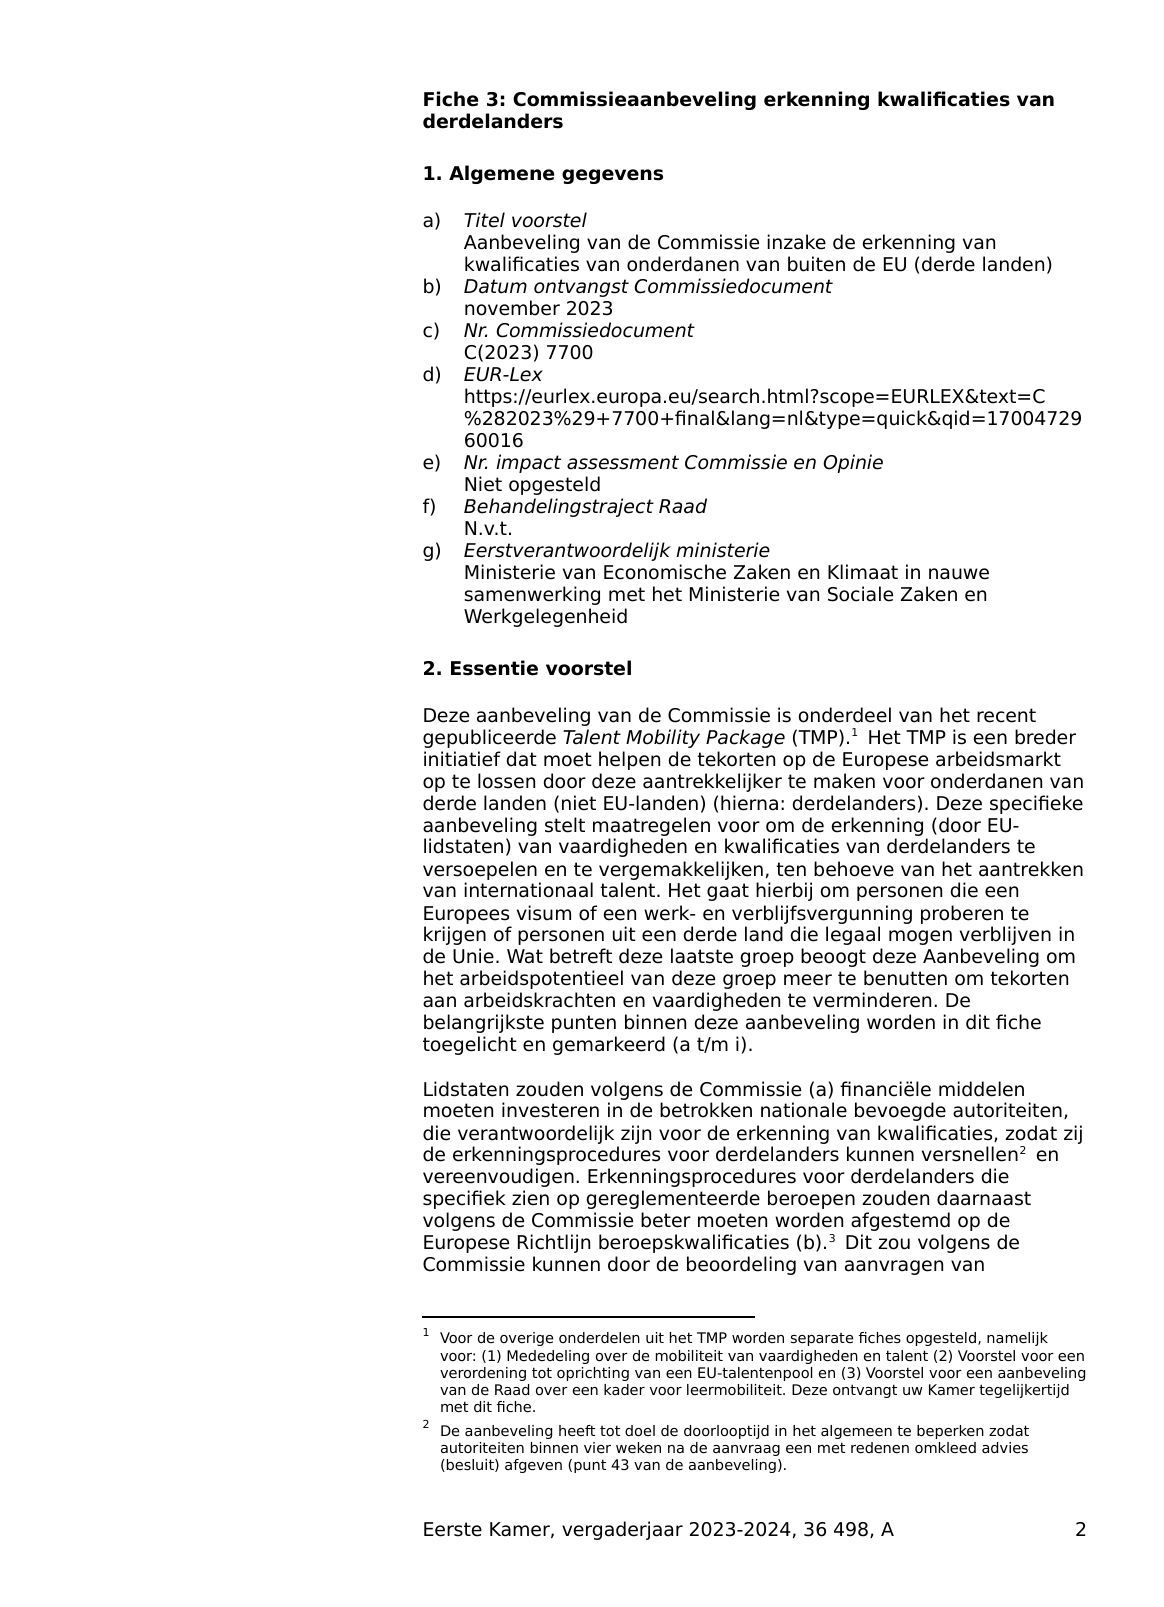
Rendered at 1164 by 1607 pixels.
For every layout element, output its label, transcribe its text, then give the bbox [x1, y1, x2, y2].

subtitle 2. Essentie voorstel [422, 658, 1087, 679]
text b) Datum ontvangst Commissiedocument [422, 276, 1087, 298]
subtitle Fiche 3: Commissieaanbeveling erkenning kwalificaties van derdelanders [422, 89, 1087, 133]
text c) Nr. Commissiedocument [422, 320, 1087, 342]
text C(2023) 7700 [464, 342, 1087, 364]
text https://eurlex.europa.eu/search.html?scope=EURLEX&text=C%282023%29+7700+final&lang=nl&type=quick&qid=1700472960016 [464, 386, 1087, 452]
text Lidstaten zouden volgens de Commissie (a) financiële middelen moeten investeren in de betrokken nationale bevoegde autoriteiten, die verantwoordelijk zijn voor de erkenning van kwalificaties, zodat zij de erkenningsprocedures voor derdelanders kunnen versnellen en vereenvoudigen. Erkenningsprocedures voor derdelanders die specifiek zien op gereglementeerde beroepen zouden daarnaast volgens de Commissie beter moeten worden afgestemd op de Europese Richtlijn beroepskwalificaties (b). Dit zou volgens de Commissie kunnen door de beoordeling van aanvragen van [422, 1078, 1087, 1276]
text a) Titel voorstel [422, 210, 1087, 232]
text Ministerie van Economische Zaken en Klimaat in nauwe samenwerking met het Ministerie van Sociale Zaken en Werkgelegenheid [464, 562, 1087, 628]
text Aanbeveling van de Commissie inzake de erkenning van kwalificaties van onderdanen van buiten de EU (derde landen) [464, 232, 1087, 276]
text november 2023 [464, 298, 1087, 320]
text d) EUR-Lex [422, 364, 1087, 386]
text Voor de overige onderdelen uit het TMP worden separate fiches opgesteld, namelijk voor: (1) Mededeling over de mobiliteit van vaardigheden en talent (2) Voorstel voor een verordening tot oprichting van een EU-talentenpool en (3) Voorstel voor een aanbeveling van de Raad over een kader voor leermobiliteit. Deze ontvangt uw Kamer tegelijkertijd met dit fiche. [422, 1326, 1087, 1416]
text Deze aanbeveling van de Commissie is onderdeel van het recent gepubliceerde Talent Mobility Package (TMP). Het TMP is een breder initiatief dat moet helpen de tekorten op de Europese arbeidsmarkt op te lossen door deze aantrekkelijker te maken voor onderdanen van derde landen (niet EU-landen) (hierna: derdelanders). Deze specifieke aanbeveling stelt maatregelen voor om de erkenning (door EU-lidstaten) van vaardigheden en kwalificaties van derdelanders te versoepelen en te vergemakkelijken, ten behoeve van het aantrekken van internationaal talent. Het gaat hierbij om personen die een Europees visum of een werk- en verblijfsvergunning proberen te krijgen of personen uit een derde land die legaal mogen verblijven in de Unie. Wat betreft deze laatste groep beoogt deze Aanbeveling om het arbeidspotentieel van deze groep meer te benutten om tekorten aan arbeidskrachten en vaardigheden te verminderen. De belangrijkste punten binnen deze aanbeveling worden in dit fiche toegelicht en gemarkeerd (a t/m i). [422, 704, 1087, 1056]
text e) Nr. impact assessment Commissie en Opinie [422, 452, 1087, 474]
text Niet opgesteld [464, 474, 1087, 496]
text N.v.t. [464, 518, 1087, 540]
text De aanbeveling heeft tot doel de doorlooptijd in het algemeen te beperken zodat autoriteiten binnen vier weken na de aanvraag een met redenen omkleed advies (besluit) afgeven (punt 43 van de aanbeveling). [422, 1418, 1087, 1474]
subtitle 1. Algemene gegevens [422, 163, 1087, 185]
text g) Eerstverantwoordelijk ministerie [422, 540, 1087, 562]
text f) Behandelingstraject Raad [422, 496, 1087, 518]
